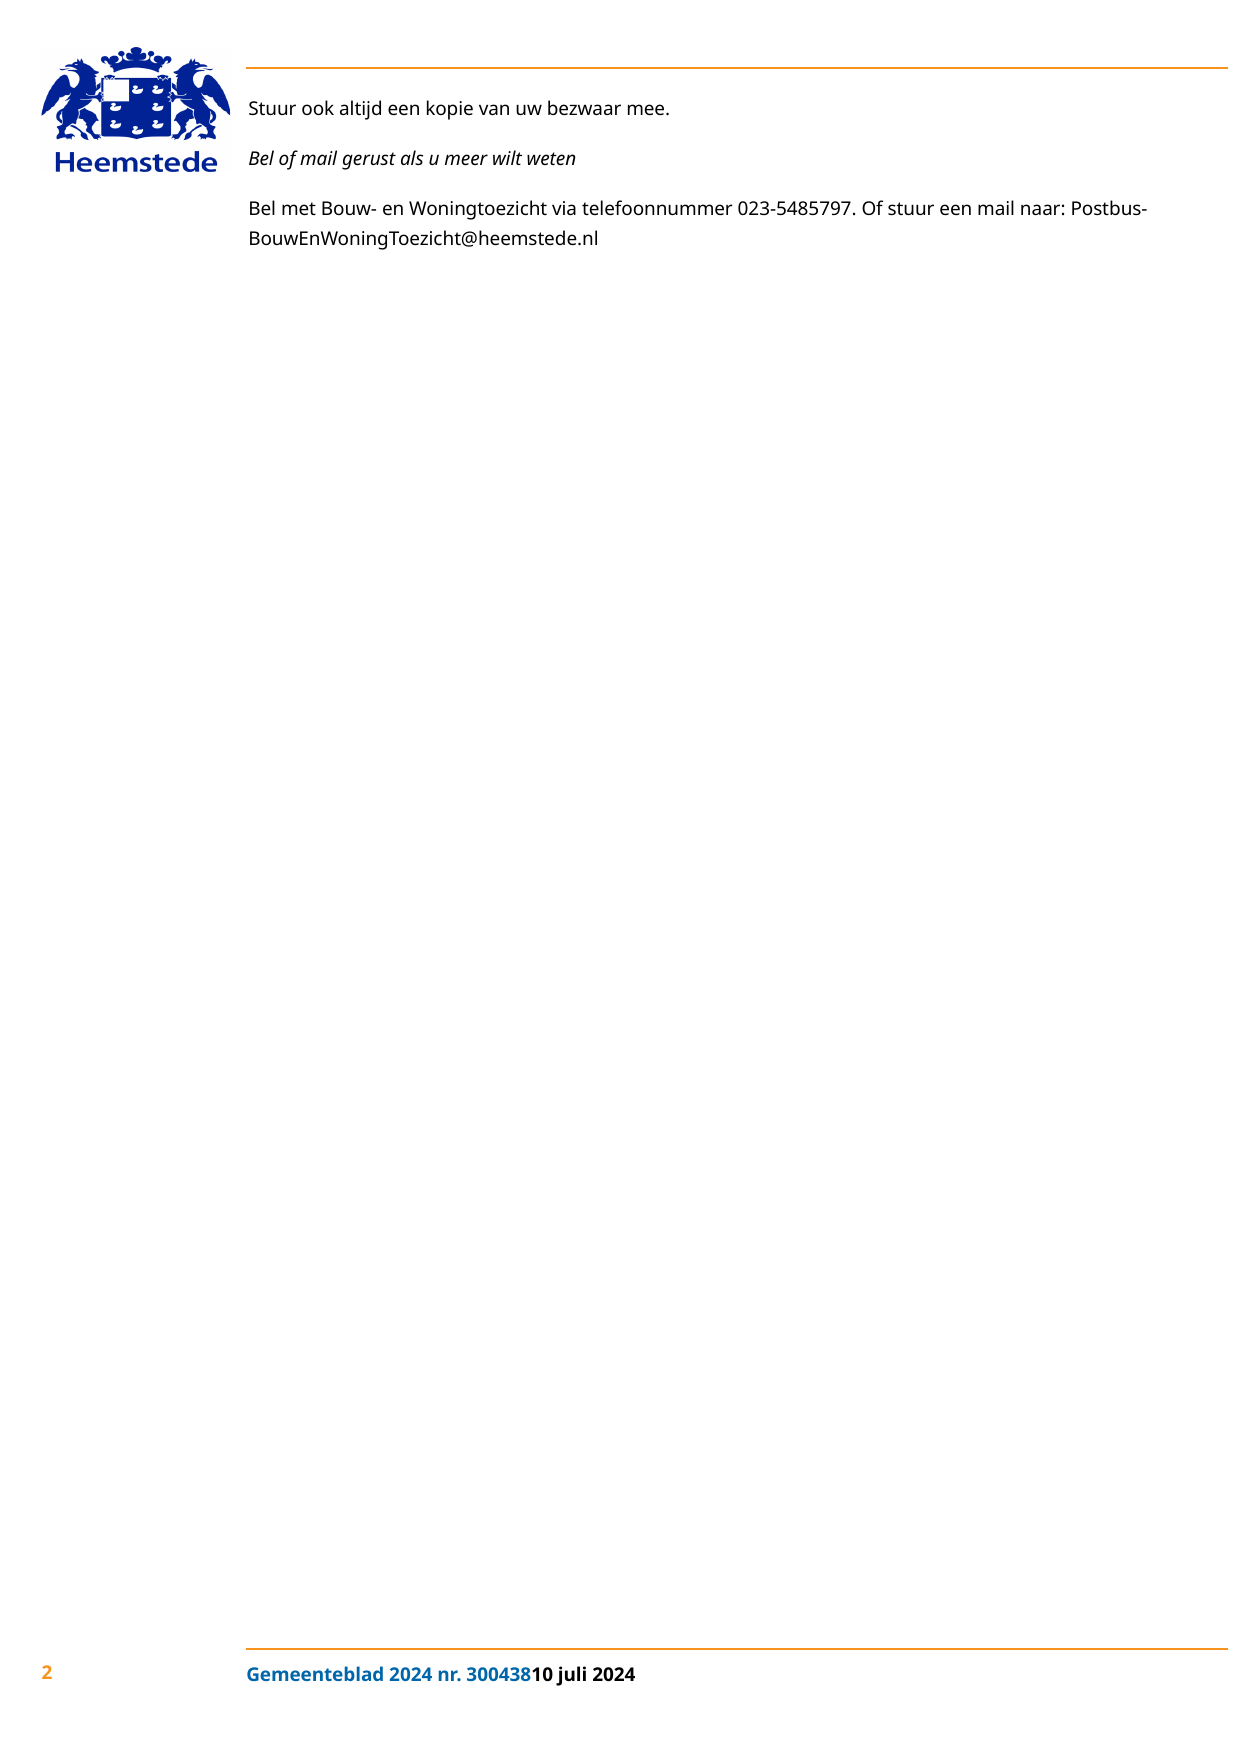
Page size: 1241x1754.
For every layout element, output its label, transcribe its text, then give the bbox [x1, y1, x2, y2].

text Bel of mail gerust als u meer wilt weten [248, 145, 1152, 171]
text Stuur ook altijd een kopie van uw bezwaar mee. [248, 95, 1152, 121]
picture [41, 47, 231, 172]
text Bel met Bouw- en Woningtoezicht via telefoonnummer 023-5485797. Of stuur een mail naar: Postbus-BouwEnWoningToezicht@heemstede.nl [248, 196, 1152, 251]
